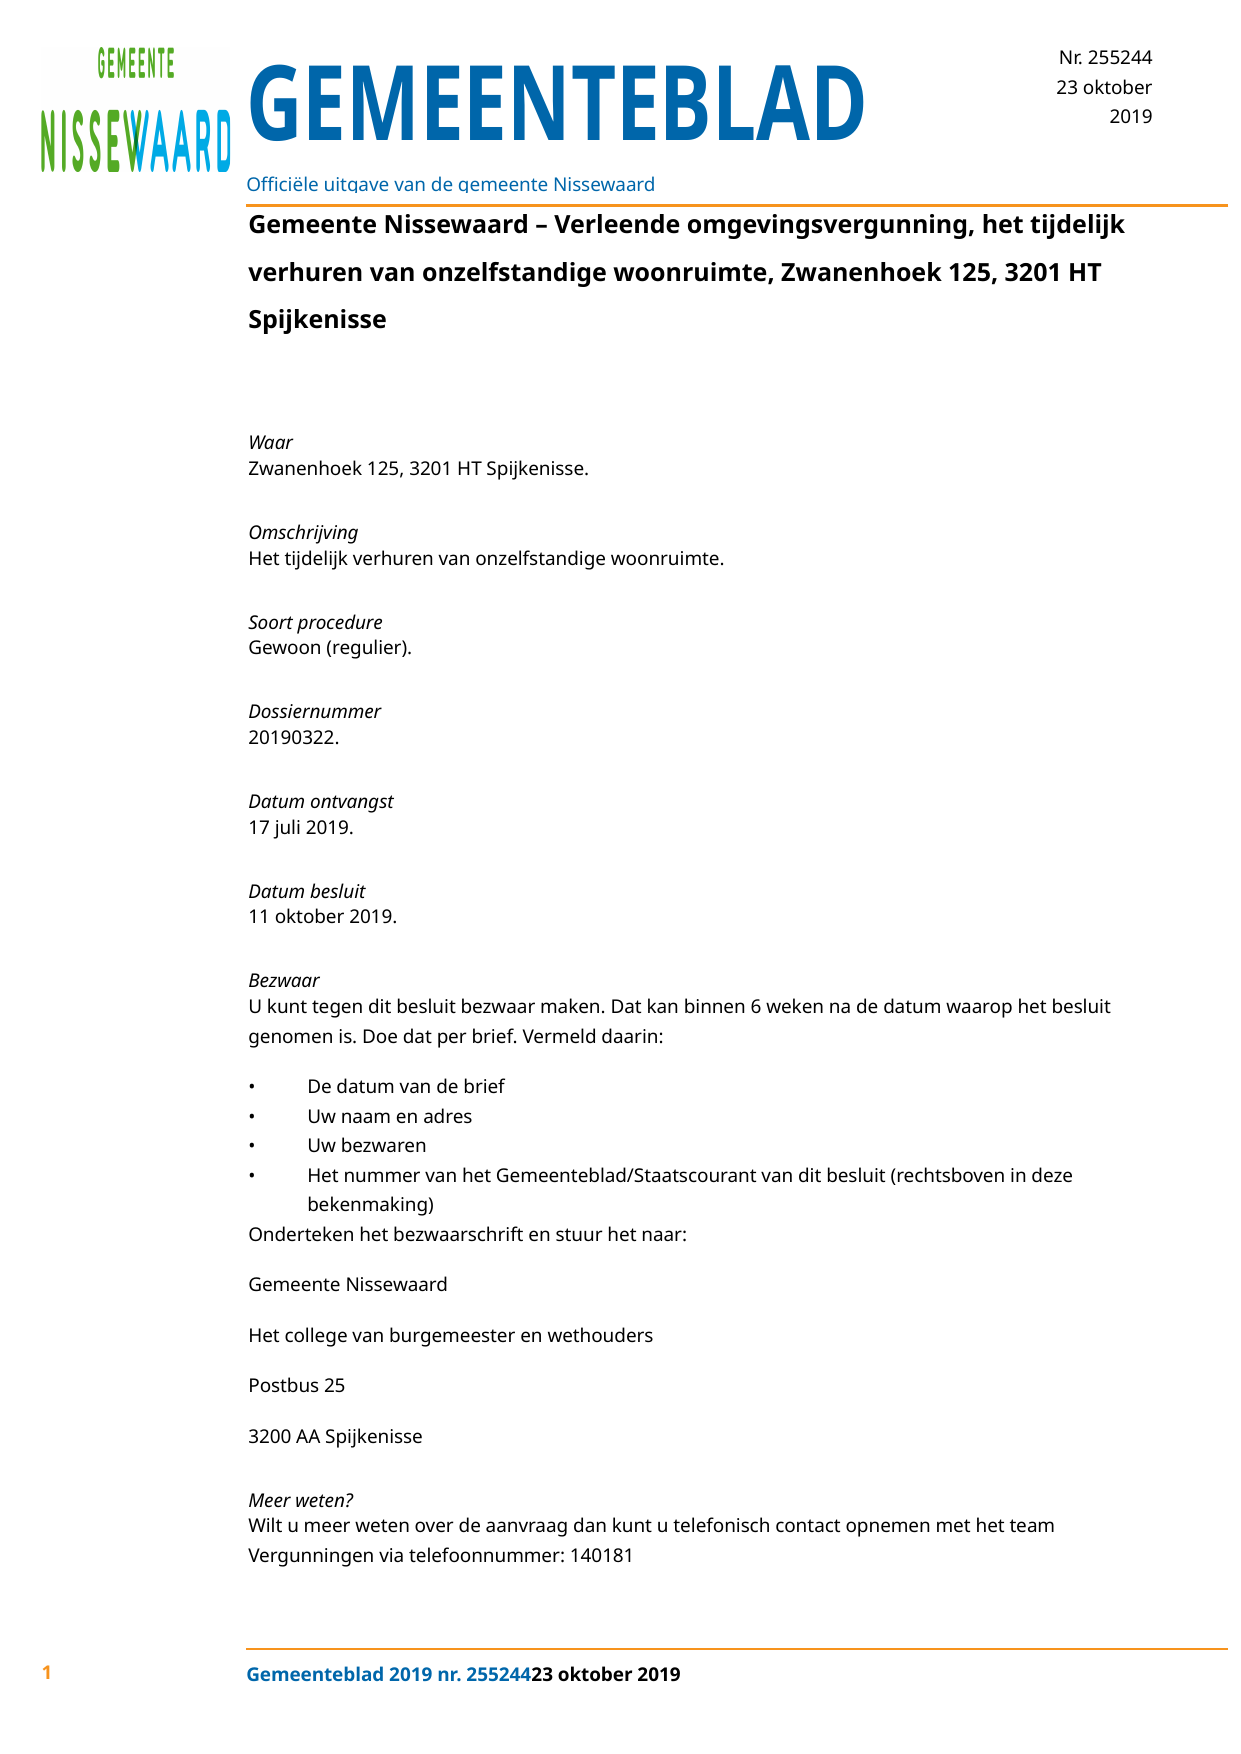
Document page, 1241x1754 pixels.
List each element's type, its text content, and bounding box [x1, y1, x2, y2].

text Datum besluit [248, 878, 1152, 904]
text Dossiernummer [248, 698, 1152, 724]
text 17 juli 2019. [248, 814, 1152, 840]
text Zwanenhoek 125, 3201 HT Spijkenisse. [248, 455, 1152, 481]
text Het college van burgemeester en wethouders [248, 1322, 1152, 1348]
list De datum van de brief [248, 1073, 1152, 1099]
text Waar [248, 429, 1152, 455]
text U kunt tegen dit besluit bezwaar maken. Dat kan binnen 6 weken na de datum waarop het besluit genomen is. Doe dat per brief. Vermeld daarin: [248, 993, 1152, 1049]
text 20190322. [248, 724, 1152, 750]
picture [200, 151, 206, 172]
text 3200 AA Spijkenisse [248, 1423, 1152, 1449]
text Bezwaar [248, 968, 1152, 993]
picture [154, 157, 165, 172]
text Meer weten? [248, 1487, 1152, 1513]
text Gewoon (regulier). [248, 634, 1152, 660]
text Het tijdelijk verhuren van onzelfstandige woonruimte. [248, 545, 1152, 571]
list Het nummer van het Gemeenteblad/Staatscourant van dit besluit (rechtsboven in deze bekenmaking) [248, 1162, 1152, 1217]
text Onderteken het bezwaarschrift en stuur het naar: [248, 1221, 1152, 1247]
text Gemeente Nissewaard – Verleende omgevingsvergunning, het tijdelijk verhuren van onzelfstandige woonruimte, Zwanenhoek 125, 3201 HT Spijkenisse [248, 207, 1152, 336]
list Uw naam en adres [248, 1103, 1152, 1129]
text 11 oktober 2019. [248, 904, 1152, 929]
text Soort procedure [248, 609, 1152, 634]
text Datum ontvangst [248, 788, 1152, 814]
picture [176, 157, 187, 172]
picture [41, 47, 231, 172]
text Gemeente Nissewaard [248, 1272, 1152, 1297]
text Omschrijving [248, 519, 1152, 545]
picture [222, 122, 227, 160]
picture [201, 122, 206, 138]
list Uw bezwaren [248, 1132, 1152, 1158]
text Postbus 25 [248, 1372, 1152, 1398]
text Wilt u meer weten over de aanvraag dan kunt u telefonisch contact opnemen met het team Vergunningen via telefoonnummer: 140181 [248, 1513, 1152, 1568]
